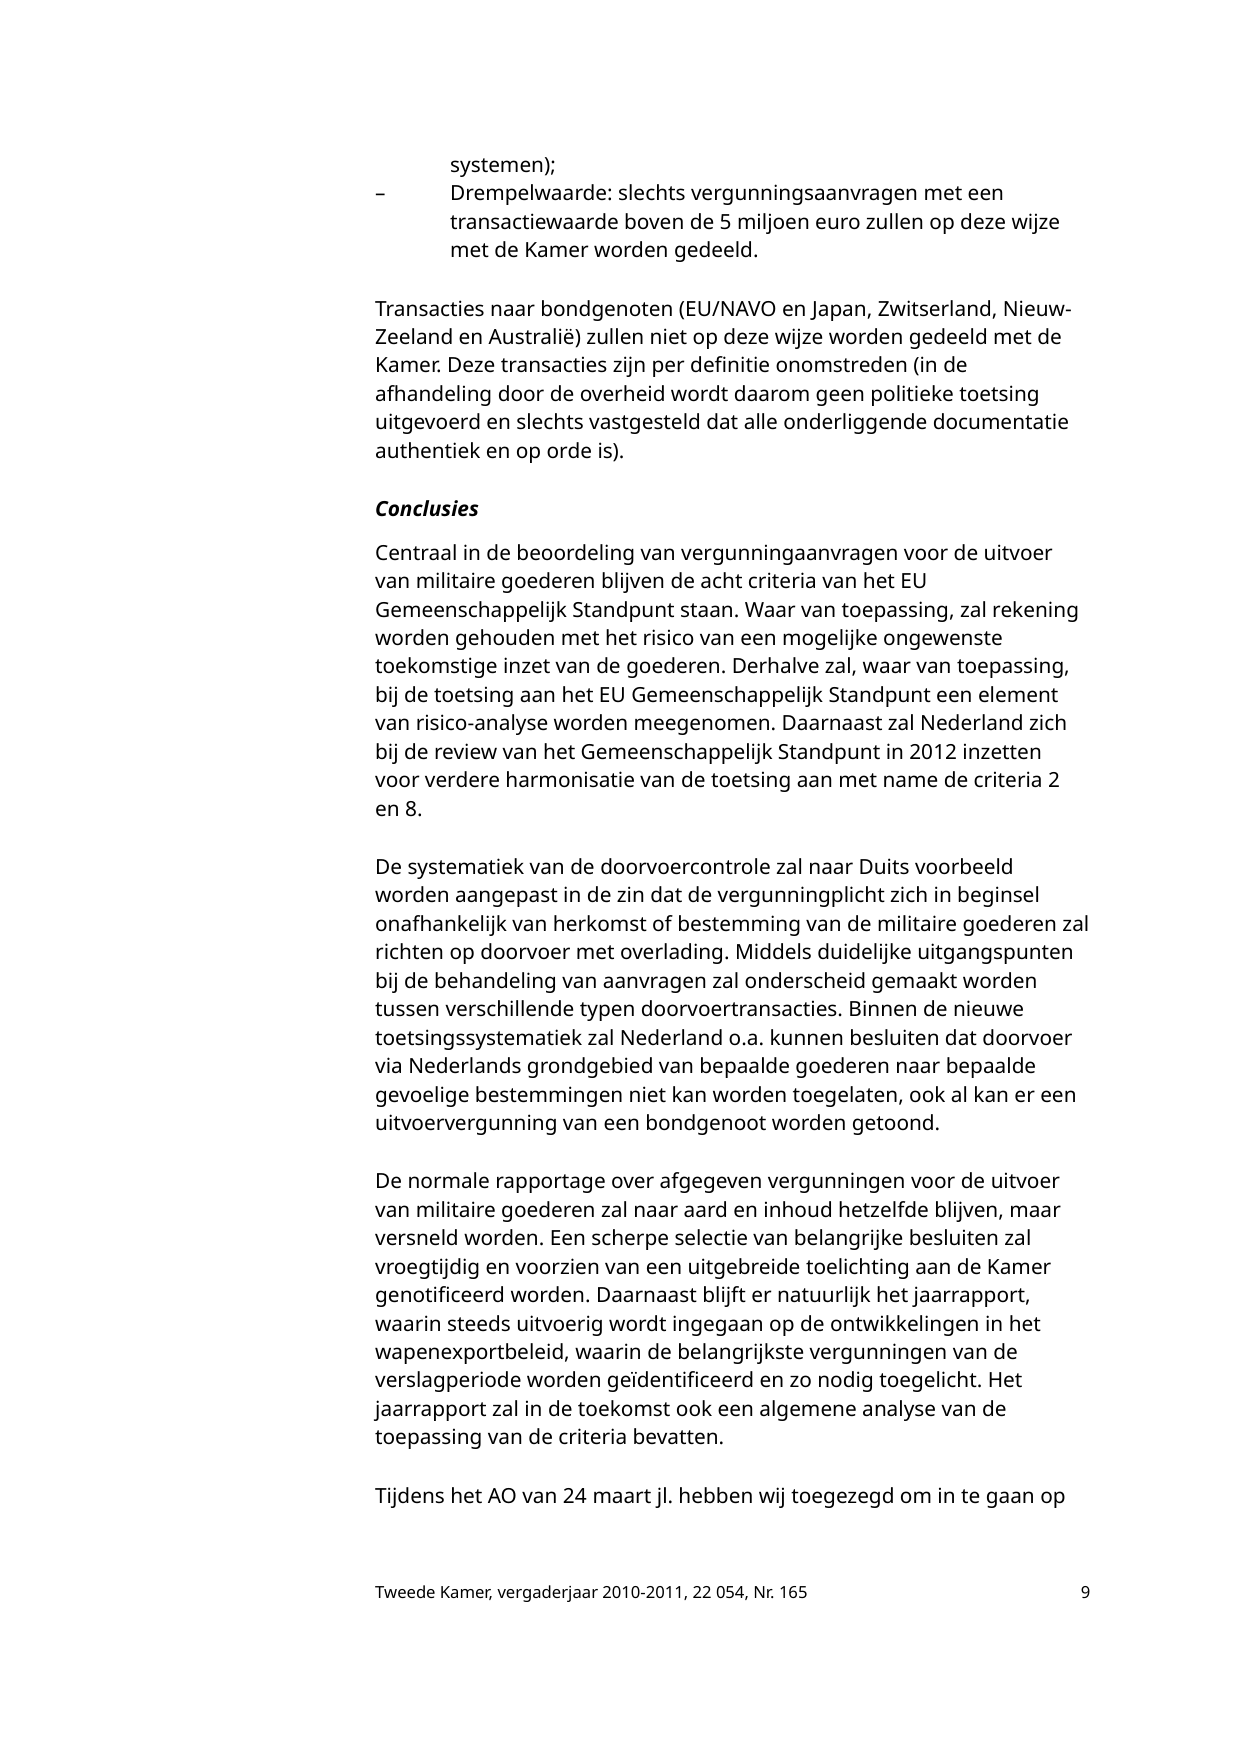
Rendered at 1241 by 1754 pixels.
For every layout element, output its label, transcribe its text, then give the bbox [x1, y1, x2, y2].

text De systematiek van de doorvoercontrole zal naar Duits voorbeeld worden aangepast in de zin dat de vergunningplicht zich in beginsel onafhankelijk van herkomst of bestemming van de militaire goederen zal richten op doorvoer met overlading. Middels duidelijke uitgangspunten bij de behandeling van aanvragen zal onderscheid gemaakt worden tussen verschillende typen doorvoertransacties. Binnen de nieuwe toetsingssystematiek zal Nederland o.a. kunnen besluiten dat doorvoer via Nederlands grondgebied van bepaalde goederen naar bepaalde gevoelige bestemmingen niet kan worden toegelaten, ook al kan er een uitvoervergunning van een bondgenoot worden getoond. [375, 852, 1090, 1137]
text Centraal in de beoordeling van vergunningaanvragen voor de uitvoer van militaire goederen blijven de acht criteria van het EU Gemeenschappelijk Standpunt staan. Waar van toepassing, zal rekening worden gehouden met het risico van een mogelijke ongewenste toekomstige inzet van de goederen. Derhalve zal, waar van toepassing, bij de toetsing aan het EU Gemeenschappelijk Standpunt een element van risico-analyse worden meegenomen. Daarnaast zal Nederland zich bij de review van het Gemeenschappelijk Standpunt in 2012 inzetten voor verdere harmonisatie van de toetsing aan met name de criteria 2 en 8. [375, 538, 1090, 822]
list systemen); [375, 150, 1090, 178]
text Conclusies [375, 494, 1090, 523]
text De normale rapportage over afgegeven vergunningen voor de uitvoer van militaire goederen zal naar aard en inhoud hetzelfde blijven, maar versneld worden. Een scherpe selectie van belangrijke besluiten zal vroegtijdig en voorzien van een uitgebreide toelichting aan de Kamer genotificeerd worden. Daarnaast blijft er natuurlijk het jaarrapport, waarin steeds uitvoerig wordt ingegaan op de ontwikkelingen in het wapenexportbeleid, waarin de belangrijkste vergunningen van de verslagperiode worden geïdentificeerd en zo nodig toegelicht. Het jaarrapport zal in de toekomst ook een algemene analyse van de toepassing van de criteria bevatten. [375, 1167, 1090, 1451]
text Tijdens het AO van 24 maart jl. hebben wij toegezegd om in te gaan op [375, 1481, 1090, 1509]
text Transacties naar bondgenoten (EU/NAVO en Japan, Zwitserland, Nieuw-Zeeland en Australië) zullen niet op deze wijze worden gedeeld met de Kamer. Deze transacties zijn per definitie onomstreden (in de afhandeling door de overheid wordt daarom geen politieke toetsing uitgevoerd en slechts vastgesteld dat alle onderliggende documentatie authentiek en op orde is). [375, 294, 1090, 464]
list Drempelwaarde: slechts vergunningsaanvragen met een transactiewaarde boven de 5 miljoen euro zullen op deze wijze met de Kamer worden gedeeld. [375, 178, 1090, 264]
